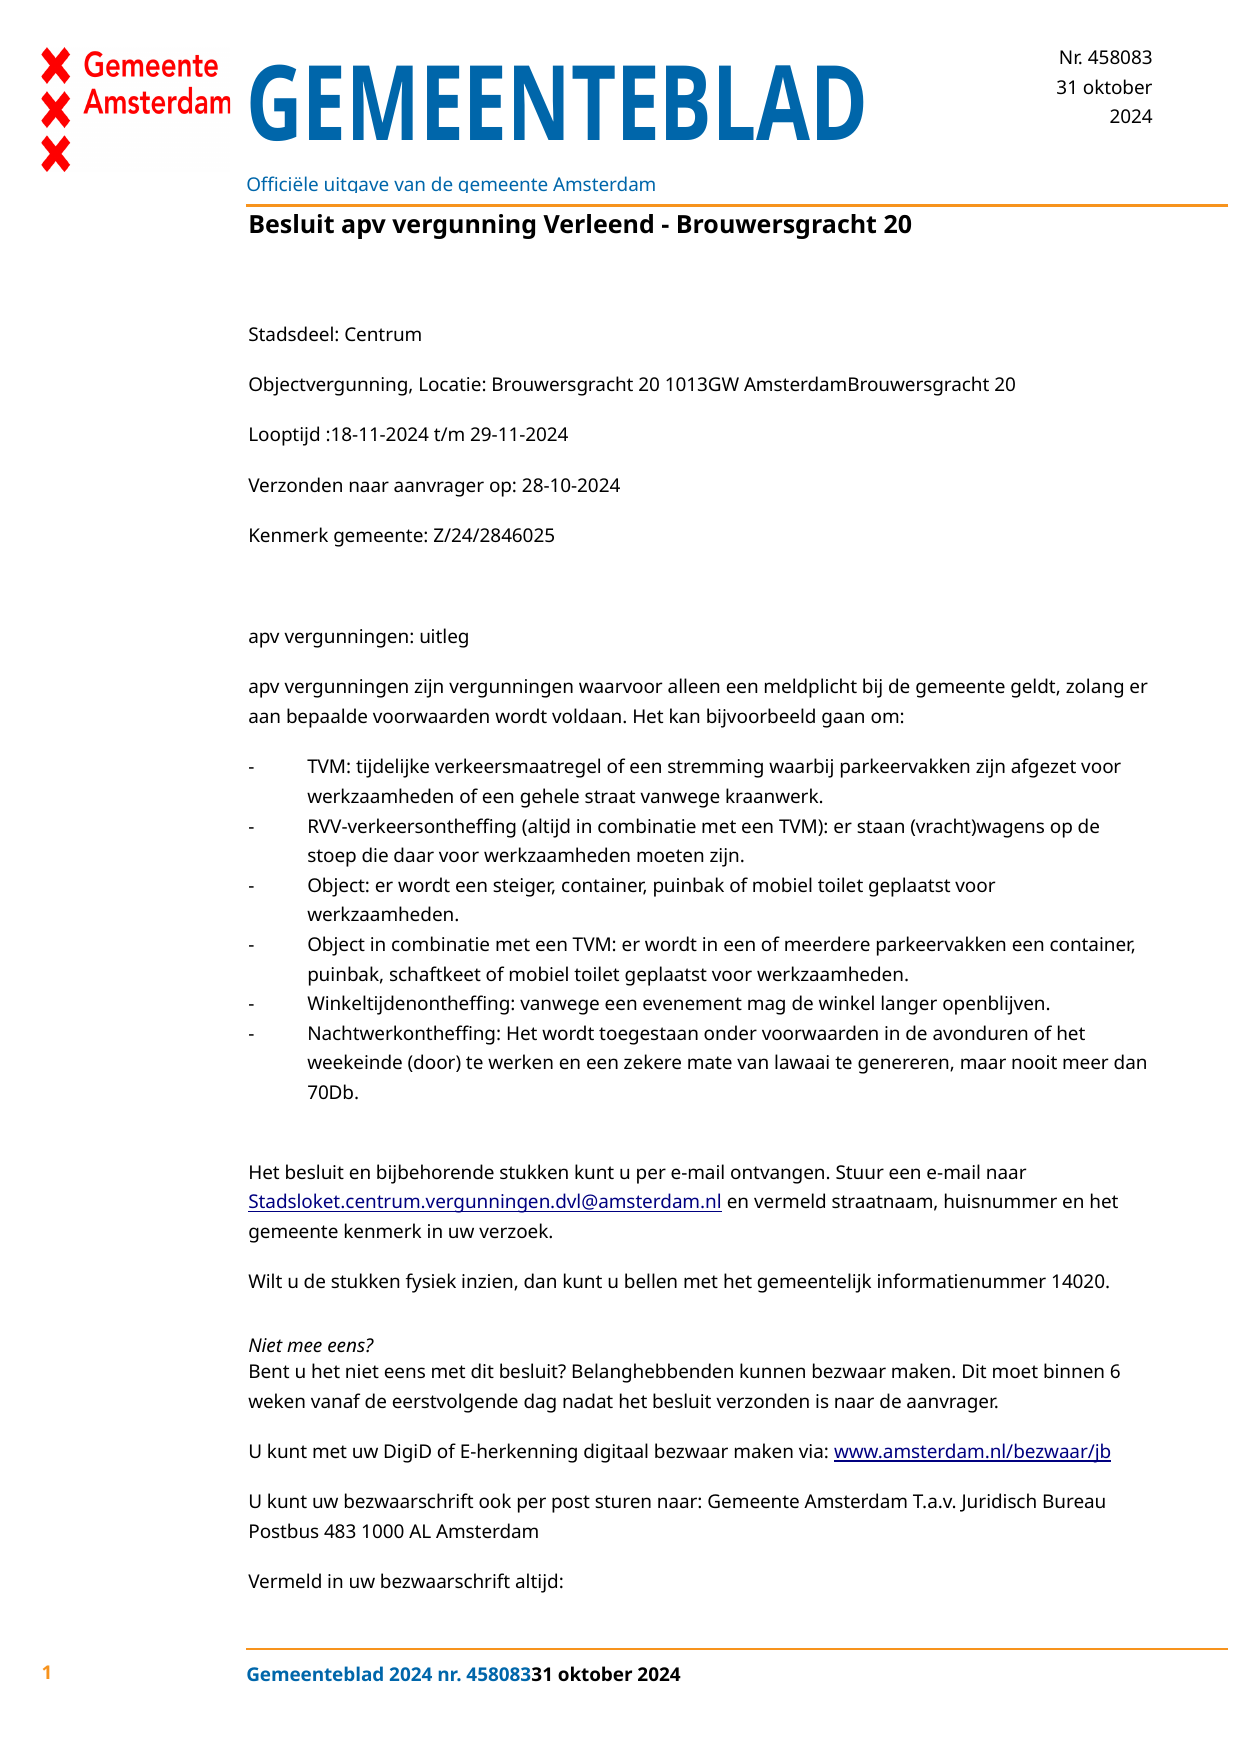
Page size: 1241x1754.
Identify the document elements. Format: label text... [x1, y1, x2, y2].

text Objectvergunning, Locatie: Brouwersgracht 20 1013GW AmsterdamBrouwersgracht 20 [248, 371, 1152, 397]
list TVM: tijdelijke verkeersmaatregel of een stremming waarbij parkeervakken zijn afgezet voor werkzaamheden of een gehele straat vanwege kraanwerk. [248, 754, 1152, 809]
list Winkeltijdenontheffing: vanwege een evenement mag de winkel langer openblijven. [248, 990, 1152, 1016]
text apv vergunningen zijn vergunningen waarvoor alleen een meldplicht bij de gemeente geldt, zolang er aan bepaalde voorwaarden wordt voldaan. Het kan bijvoorbeeld gaan om: [248, 674, 1152, 729]
text Niet mee eens? [248, 1333, 1152, 1358]
text Besluit apv vergunning Verleend - Brouwersgracht 20 [248, 207, 1152, 241]
text apv vergunningen: uitleg [248, 623, 1152, 649]
text U kunt met uw DigiD of E-herkenning digitaal bezwaar maken via: www.amsterdam.nl/bezwaar/jb [248, 1438, 1152, 1464]
list Object: er wordt een steiger, container, puinbak of mobiel toilet geplaatst voor werkzaamheden. [248, 872, 1152, 927]
list Object in combinatie met een TVM: er wordt in een of meerdere parkeervakken een container, puinbak, schaftkeet of mobiel toilet geplaatst voor werkzaamheden. [248, 931, 1152, 986]
text Vermeld in uw bezwaarschrift altijd: [248, 1569, 1152, 1594]
list RVV-verkeersontheffing (altijd in combinatie met een TVM): er staan (vracht)wagens op de stoep die daar voor werkzaamheden moeten zijn. [248, 813, 1152, 868]
text Bent u het niet eens met dit besluit? Belanghebbenden kunnen bezwaar maken. Dit moet binnen 6 weken vanaf de eerstvolgende dag nadat het besluit verzonden is naar de aanvrager. [248, 1358, 1152, 1414]
list Nachtwerkontheffing: Het wordt toegestaan onder voorwaarden in de avonduren of het weekeinde (door) te werken en een zekere mate van lawaai te genereren, maar nooit meer dan 70Db. [248, 1020, 1152, 1105]
text Looptijd :18-11-2024 t/m 29-11-2024 [248, 422, 1152, 447]
text Wilt u de stukken fysiek inzien, dan kunt u bellen met het gemeentelijk informatienummer 14020. [248, 1269, 1152, 1294]
picture [41, 47, 231, 172]
text U kunt uw bezwaarschrift ook per post sturen naar: Gemeente Amsterdam T.a.v. Juridisch Bureau Postbus 483 1000 AL Amsterdam [248, 1489, 1152, 1544]
text Kenmerk gemeente: Z/24/2846025 [248, 522, 1152, 548]
text Stadsdeel: Centrum [248, 321, 1152, 346]
text Verzonden naar aanvrager op: 28-10-2024 [248, 472, 1152, 498]
text Het besluit en bijbehorende stukken kunt u per e-mail ontvangen. Stuur een e-mail naar Stadsloket.centrum.vergunningen.dvl@amsterdam.nl en vermeld straatnaam, huisnummer en het gemeente kenmerk in uw verzoek. [248, 1159, 1152, 1244]
